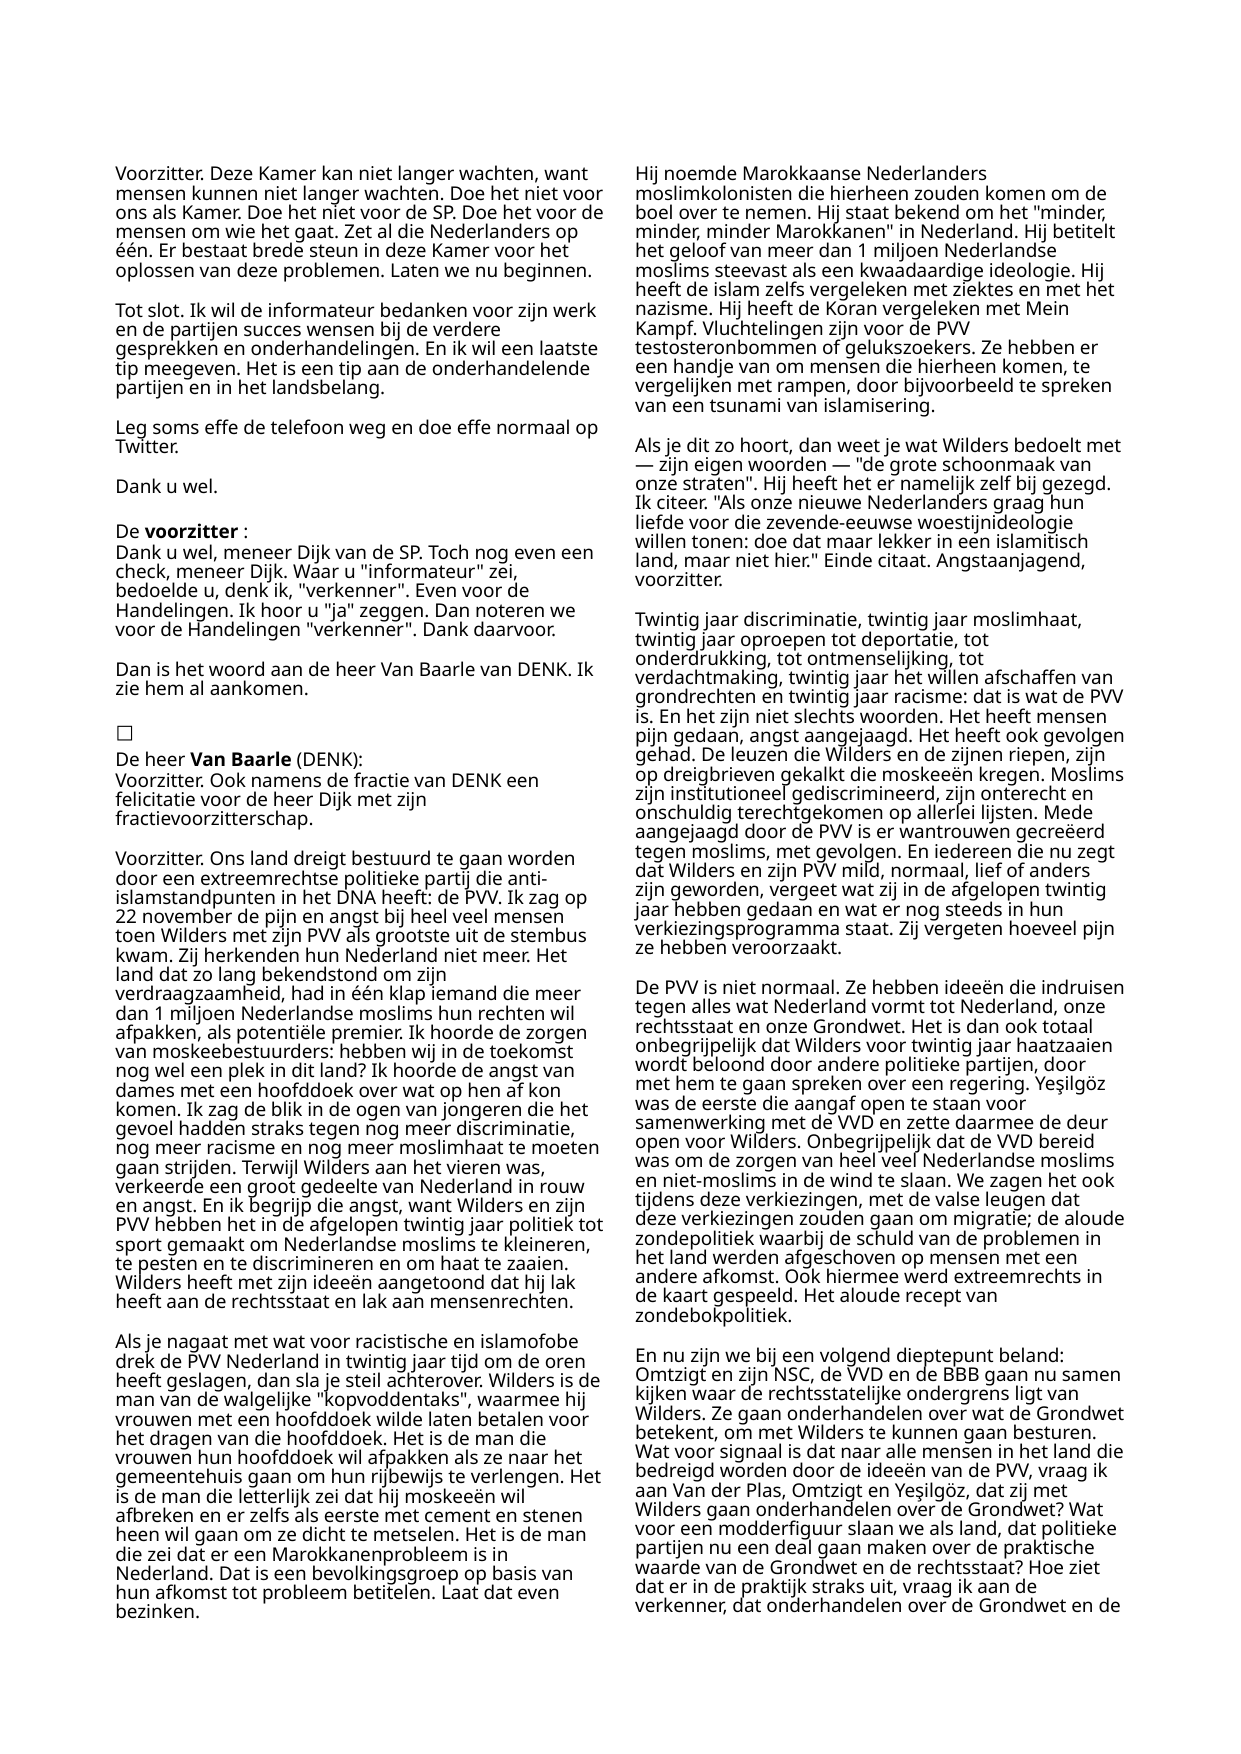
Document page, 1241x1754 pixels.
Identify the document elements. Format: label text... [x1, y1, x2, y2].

text Twintig jaar discriminatie, twintig jaar moslimhaat, twintig jaar oproepen tot deportatie, tot onderdrukking, tot ontmenselijking, tot verdachtmaking, twintig jaar het willen afschaffen van grondrechten en twintig jaar racisme: dat is wat de PVV is. En het zijn niet slechts woorden. Het heeft mensen pijn gedaan, angst aangejaagd. Het heeft ook gevolgen gehad. De leuzen die Wilders en de zijnen riepen, zijn op dreigbrieven gekalkt die moskeeën kregen. Moslims zijn institutioneel gediscrimineerd, zijn onterecht en onschuldig terechtgekomen op allerlei lijsten. Mede aangejaagd door de PVV is er wantrouwen gecreëerd tegen moslims, met gevolgen. En iedereen die nu zegt dat Wilders en zijn PVV mild, normaal, lief of anders zijn geworden, vergeet wat zij in de afgelopen twintig jaar hebben gedaan en wat er nog steeds in hun verkiezingsprogramma staat. Zij vergeten hoeveel pijn ze hebben veroorzaakt. [635, 611, 1125, 958]
text Voorzitter. Ook namens de fractie van DENK een felicitatie voor de heer Dijk met zijn fractievoorzitterschap. [115, 772, 605, 829]
text De PVV is niet normaal. Ze hebben ideeën die indruisen tegen alles wat Nederland vormt tot Nederland, onze rechtsstaat en onze Grondwet. Het is dan ook totaal onbegrijpelijk dat Wilders voor twintig jaar haatzaaien wordt beloond door andere politieke partijen, door met hem te gaan spreken over een regering. Yeşilgöz was de eerste die aangaf open te staan voor samenwerking met de VVD en zette daarmee de deur open voor Wilders. Onbegrijpelijk dat de VVD bereid was om de zorgen van heel veel Nederlandse moslims en niet-moslims in de wind te slaan. We zagen het ook tijdens deze verkiezingen, met de valse leugen dat deze verkiezingen zouden gaan om migratie; de aloude zondepolitiek waarbij de schuld van de problemen in het land werden afgeschoven op mensen met een andere afkomst. Ook hiermee werd extreemrechts in de kaart gespeeld. Het aloude recept van zondebokpolitiek. [635, 979, 1125, 1326]
text ⬜ [115, 720, 605, 746]
text De heer Van Baarle (DENK): [115, 746, 605, 772]
text Leg soms effe de telefoon weg en doe effe normaal op Twitter. [115, 419, 605, 457]
text Voorzitter. Deze Kamer kan niet langer wachten, want mensen kunnen niet langer wachten. Doe het niet voor ons als Kamer. Doe het niet voor de SP. Doe het voor de mensen om wie het gaat. Zet al die Nederlanders op één. Er bestaat brede steun in deze Kamer voor het oplossen van deze problemen. Laten we nu beginnen. [115, 165, 605, 281]
text Tot slot. Ik wil de informateur bedanken voor zijn werk en de partijen succes wensen bij de verdere gesprekken en onderhandelingen. En ik wil een laatste tip meegeven. Het is een tip aan de onderhandelende partijen en in het landsbelang. [115, 302, 605, 398]
text Dank u wel. [115, 478, 605, 497]
text En nu zijn we bij een volgend dieptepunt beland: Omtzigt en zijn NSC, de VVD en de BBB gaan nu samen kijken waar de rechtsstatelijke ondergrens ligt van Wilders. Ze gaan onderhandelen over wat de Grondwet betekent, om met Wilders te kunnen gaan besturen. Wat voor signaal is dat naar alle mensen in het land die bedreigd worden door de ideeën van de PVV, vraag ik aan Van der Plas, Omtzigt en Yeşilgöz, dat zij met Wilders gaan onderhandelen over de Grondwet? Wat voor een modderfiguur slaan we als land, dat politieke partijen nu een deal gaan maken over de praktische waarde van de Grondwet en de rechtsstaat? Hoe ziet dat er in de praktijk straks uit, vraag ik aan de verkenner, dat onderhandelen over de Grondwet en de [635, 1347, 1125, 1616]
text Dan is het woord aan de heer Van Baarle van DENK. Ik zie hem al aankomen. [115, 661, 605, 699]
text Hij noemde Marokkaanse Nederlanders moslimkolonisten die hierheen zouden komen om de boel over te nemen. Hij staat bekend om het "minder, minder, minder Marokkanen" in Nederland. Hij betitelt het geloof van meer dan 1 miljoen Nederlandse moslims steevast als een kwaadaardige ideologie. Hij heeft de islam zelfs vergeleken met ziektes en met het nazisme. Hij heeft de Koran vergeleken met Mein Kampf. Vluchtelingen zijn voor de PVV testosteronbommen of gelukszoekers. Ze hebben er een handje van om mensen die hierheen komen, te vergelijken met rampen, door bijvoorbeeld te spreken van een tsunami van islamisering. [635, 165, 1125, 416]
text Voorzitter. Ons land dreigt bestuurd te gaan worden door een extreemrechtse politieke partij die anti-islamstandpunten in het DNA heeft: de PVV. Ik zag op 22 november de pijn en angst bij heel veel mensen toen Wilders met zijn PVV als grootste uit de stembus kwam. Zij herkenden hun Nederland niet meer. Het land dat zo lang bekendstond om zijn verdraagzaamheid, had in één klap iemand die meer dan 1 miljoen Nederlandse moslims hun rechten wil afpakken, als potentiële premier. Ik hoorde de zorgen van moskeebestuurders: hebben wij in de toekomst nog wel een plek in dit land? Ik hoorde de angst van dames met een hoofddoek over wat op hen af kon komen. Ik zag de blik in de ogen van jongeren die het gevoel hadden straks tegen nog meer discriminatie, nog meer racisme en nog meer moslimhaat te moeten gaan strijden. Terwijl Wilders aan het vieren was, verkeerde een groot gedeelte van Nederland in rouw en angst. En ik begrijp die angst, want Wilders en zijn PVV hebben het in de afgelopen twintig jaar politiek tot sport gemaakt om Nederlandse moslims te kleineren, te pesten en te discrimineren en om haat te zaaien. Wilders heeft met zijn ideeën aangetoond dat hij lak heeft aan de rechtsstaat en lak aan mensenrechten. [115, 850, 605, 1313]
text Als je dit zo hoort, dan weet je wat Wilders bedoelt met — zijn eigen woorden — "de grote schoonmaak van onze straten". Hij heeft het er namelijk zelf bij gezegd. Ik citeer. "Als onze nieuwe Nederlanders graag hun liefde voor die zevende-eeuwse woestijnideologie willen tonen: doe dat maar lekker in een islamitisch land, maar niet hier." Einde citaat. Angstaanjagend, voorzitter. [635, 437, 1125, 591]
text De voorzitter : [115, 518, 605, 544]
text Als je nagaat met wat voor racistische en islamofobe drek de PVV Nederland in twintig jaar tijd om de oren heeft geslagen, dan sla je steil achterover. Wilders is de man van de walgelijke "kopvoddentaks", waarmee hij vrouwen met een hoofddoek wilde laten betalen voor het dragen van die hoofddoek. Het is de man die vrouwen hun hoofddoek wil afpakken als ze naar het gemeentehuis gaan om hun rijbewijs te verlengen. Het is de man die letterlijk zei dat hij moskeeën wil afbreken en er zelfs als eerste met cement en stenen heen wil gaan om ze dicht te metselen. Het is de man die zei dat er een Marokkanenprobleem is in Nederland. Dat is een bevolkingsgroep op basis van hun afkomst tot probleem betitelen. Laat dat even bezinken. [115, 1333, 605, 1623]
text Dank u wel, meneer Dijk van de SP. Toch nog even een check, meneer Dijk. Waar u "informateur" zei, bedoelde u, denk ik, "verkenner". Even voor de Handelingen. Ik hoor u "ja" zeggen. Dan noteren we voor de Handelingen "verkenner". Dank daarvoor. [115, 544, 605, 640]
